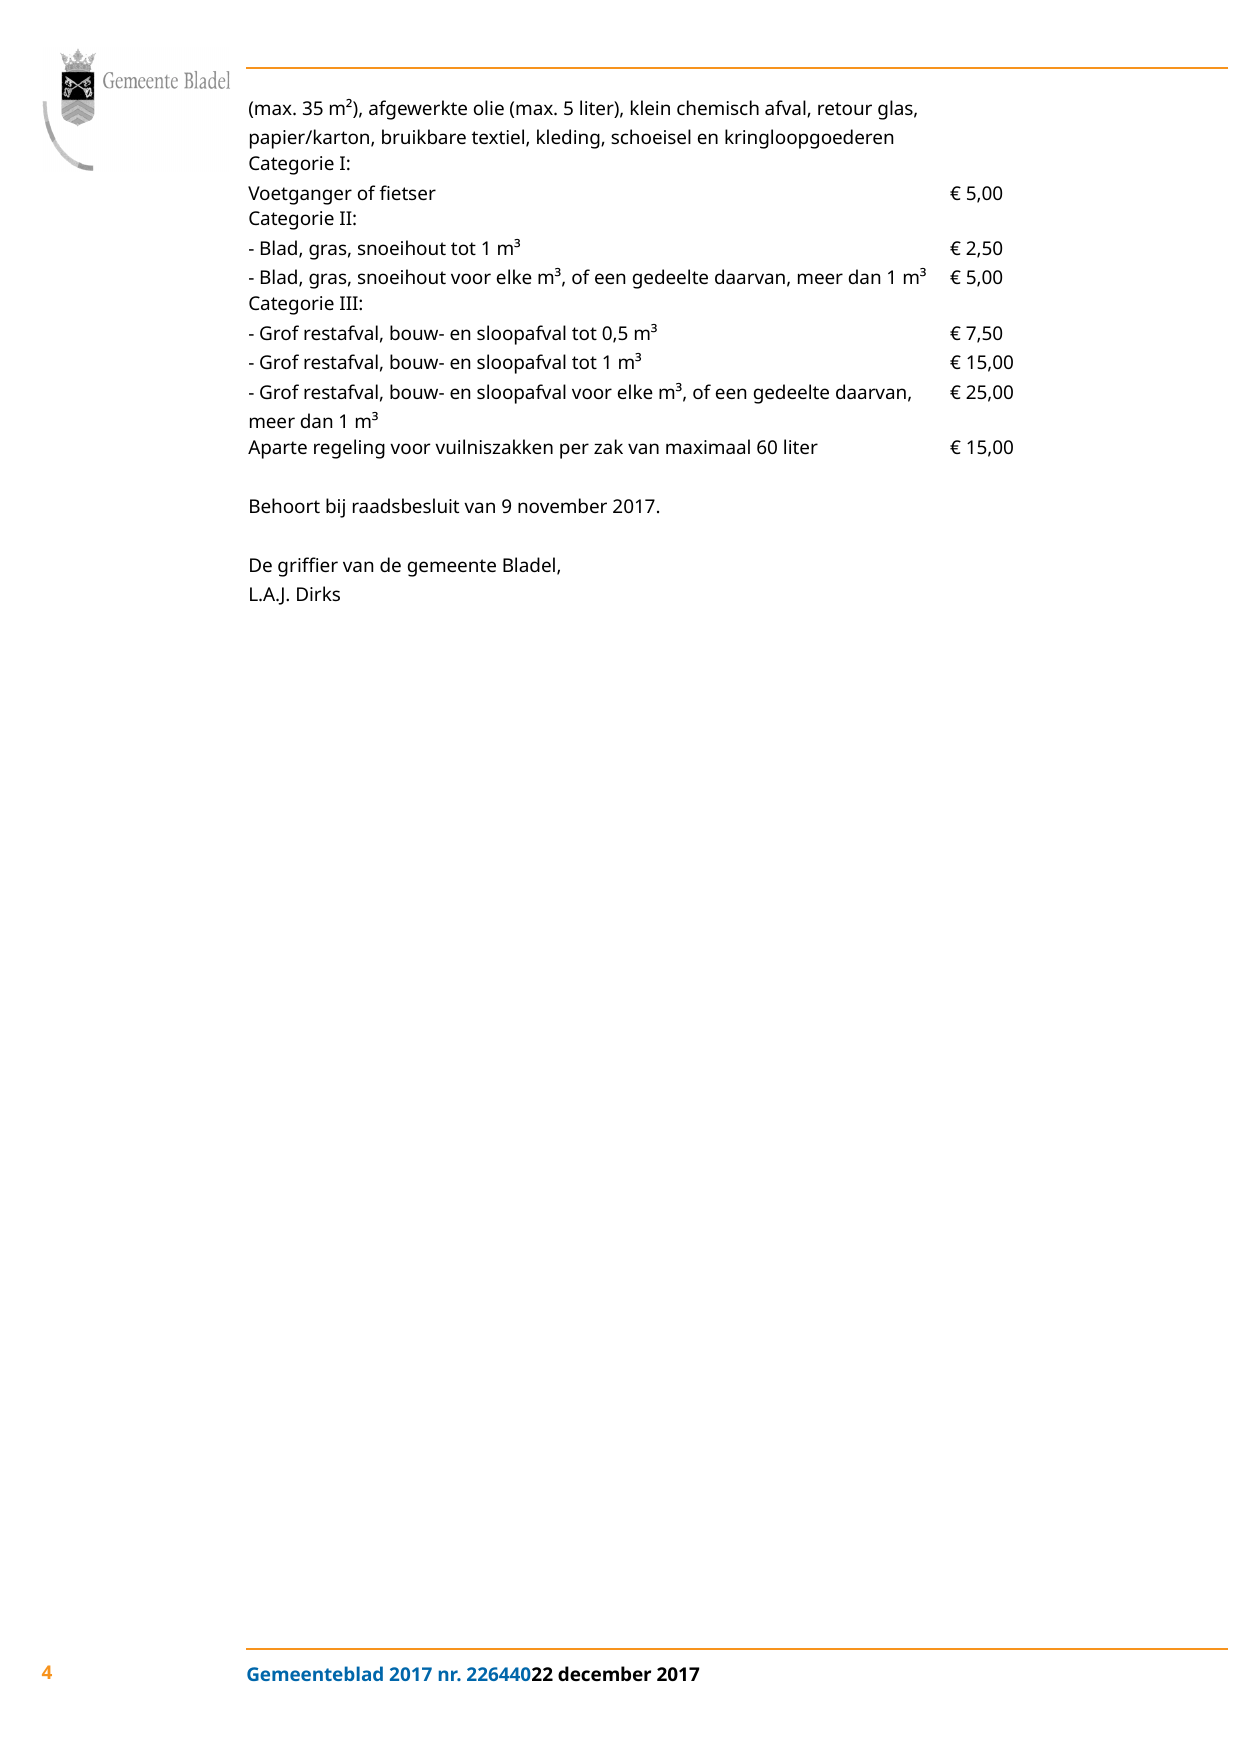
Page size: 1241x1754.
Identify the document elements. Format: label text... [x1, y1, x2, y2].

table_cell Categorie III: - Grof restafval, bouw- en sloopafval tot 0,5 m³ - Grof restafval, bouw- en sloopafval tot 1 m³ - Grof restafval, bouw- en sloopafval voor elke m³, of een gedeelte daarvan, meer dan 1 m³ [248, 290, 950, 434]
table_cell € 5,00 [950, 150, 1152, 205]
table_cell [950, 95, 1152, 150]
table_cell (max. 35 m²), afgewerkte olie (max. 5 liter), klein chemisch afval, retour glas, papier/karton, bruikbare textiel, kleding, schoeisel en kringloopgoederen [248, 95, 950, 150]
table_cell Categorie II: - Blad, gras, snoeihout tot 1 m³ - Blad, gras, snoeihout voor elke m³, of een gedeelte daarvan, meer dan 1 m³ [248, 205, 950, 290]
text De griffier van de gemeente Bladel, [248, 552, 1152, 578]
text L.A.J. Dirks [248, 582, 1152, 607]
table_cell € 15,00 [950, 434, 1152, 460]
table_cell € 7,50 € 15,00 € 25,00 [950, 290, 1152, 434]
table_cell Aparte regeling voor vuilniszakken per zak van maximaal 60 liter [248, 434, 950, 460]
table_cell € 2,50 € 5,00 [950, 205, 1152, 290]
text Behoort bij raadsbesluit van 9 november 2017. [248, 493, 1152, 519]
picture [41, 47, 231, 172]
table_cell Categorie I: Voetganger of fietser [248, 150, 950, 205]
